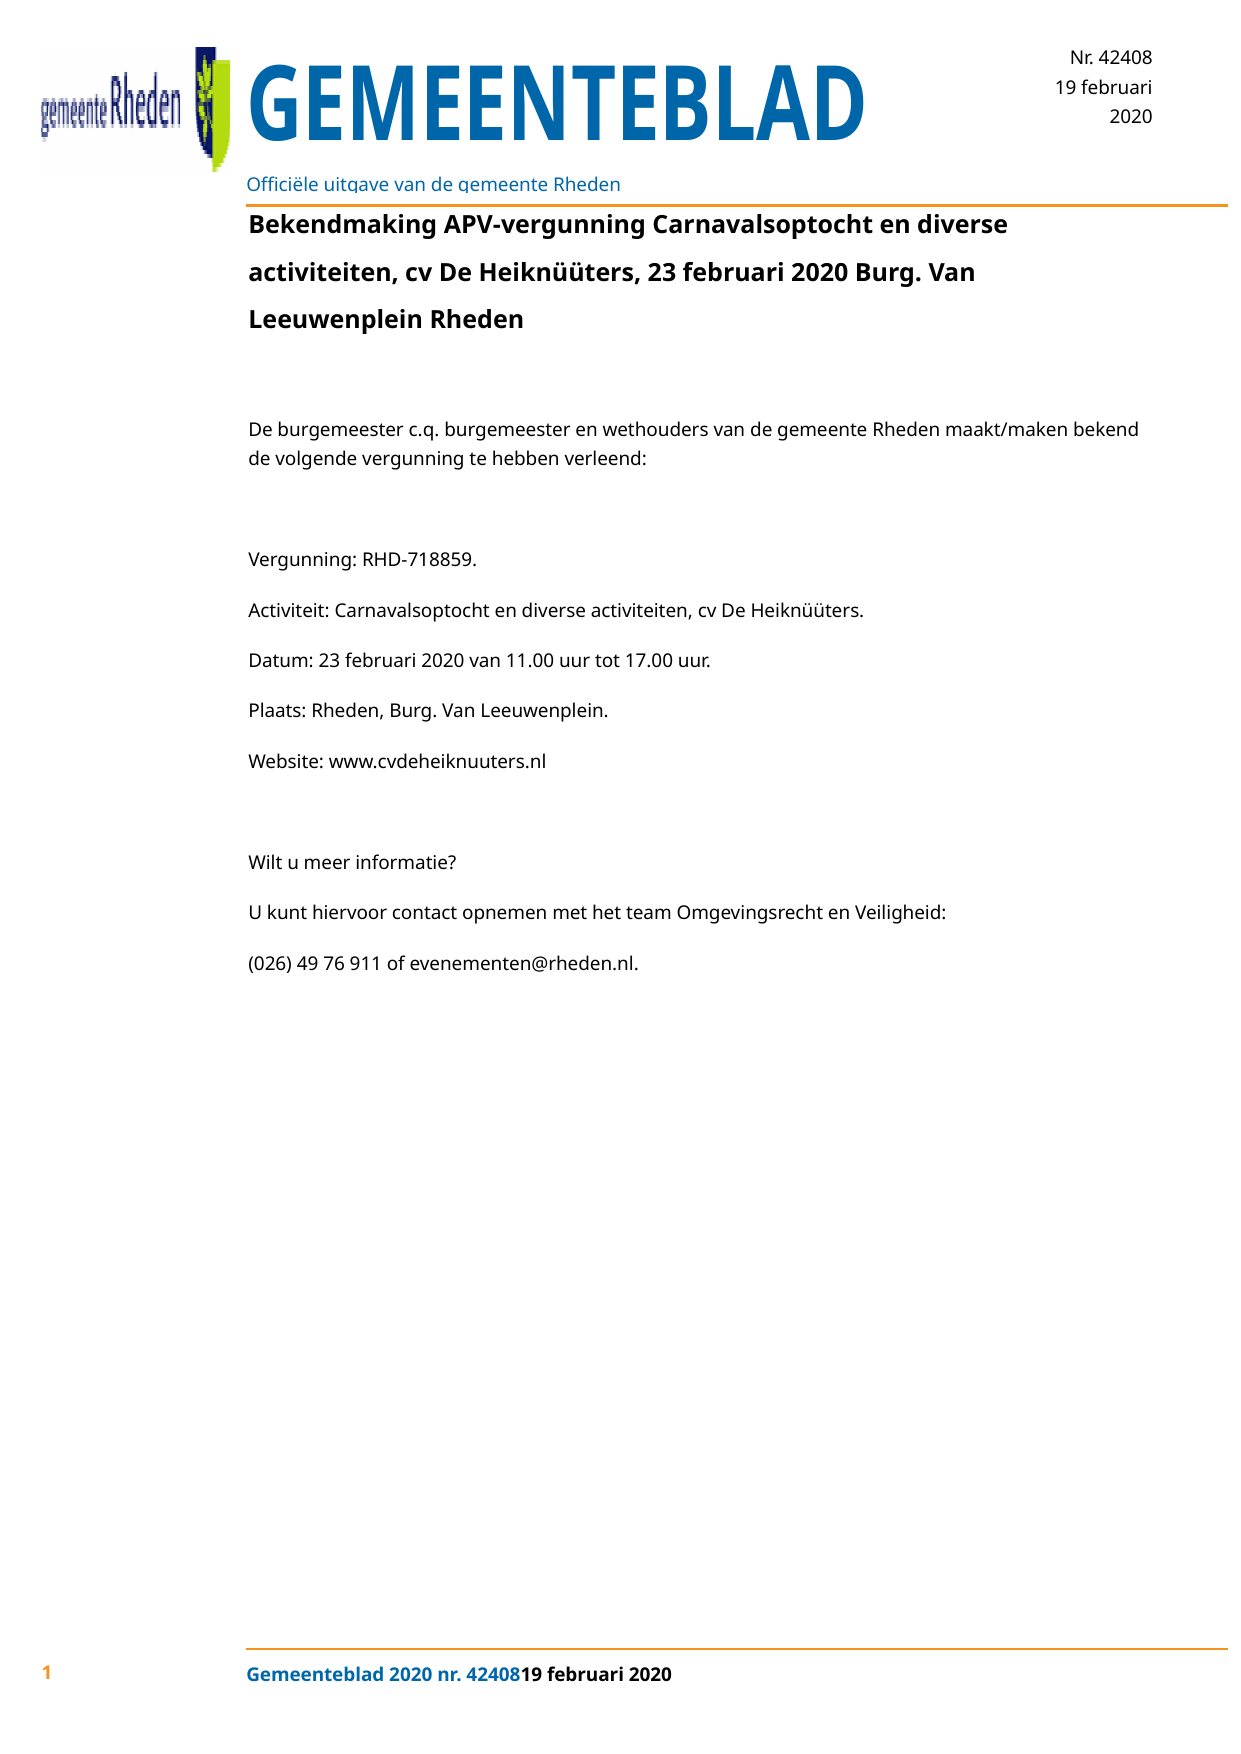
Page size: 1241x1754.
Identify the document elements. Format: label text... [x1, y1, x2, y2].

text Datum: 23 februari 2020 van 11.00 uur tot 17.00 uur. [248, 647, 1152, 673]
text Website: www.cvdeheiknuuters.nl [248, 748, 1152, 774]
text Vergunning: RHD-718859. [248, 546, 1152, 572]
text Bekendmaking APV-vergunning Carnavalsoptocht en diverse activiteiten, cv De Heiknüüters, 23 februari 2020 Burg. Van Leeuwenplein Rheden [248, 207, 1152, 336]
text Activiteit: Carnavalsoptocht en diverse activiteiten, cv De Heiknüüters. [248, 597, 1152, 622]
text De burgemeester c.q. burgemeester en wethouders van de gemeente Rheden maakt/maken bekend de volgende vergunning te hebben verleend: [248, 416, 1152, 471]
text Plaats: Rheden, Burg. Van Leeuwenplein. [248, 698, 1152, 723]
text Wilt u meer informatie? [248, 849, 1152, 874]
text U kunt hiervoor contact opnemen met het team Omgevingsrecht en Veiligheid: [248, 899, 1152, 925]
text (026) 49 76 911 of evenementen@rheden.nl. [248, 950, 1152, 975]
picture [41, 47, 231, 172]
